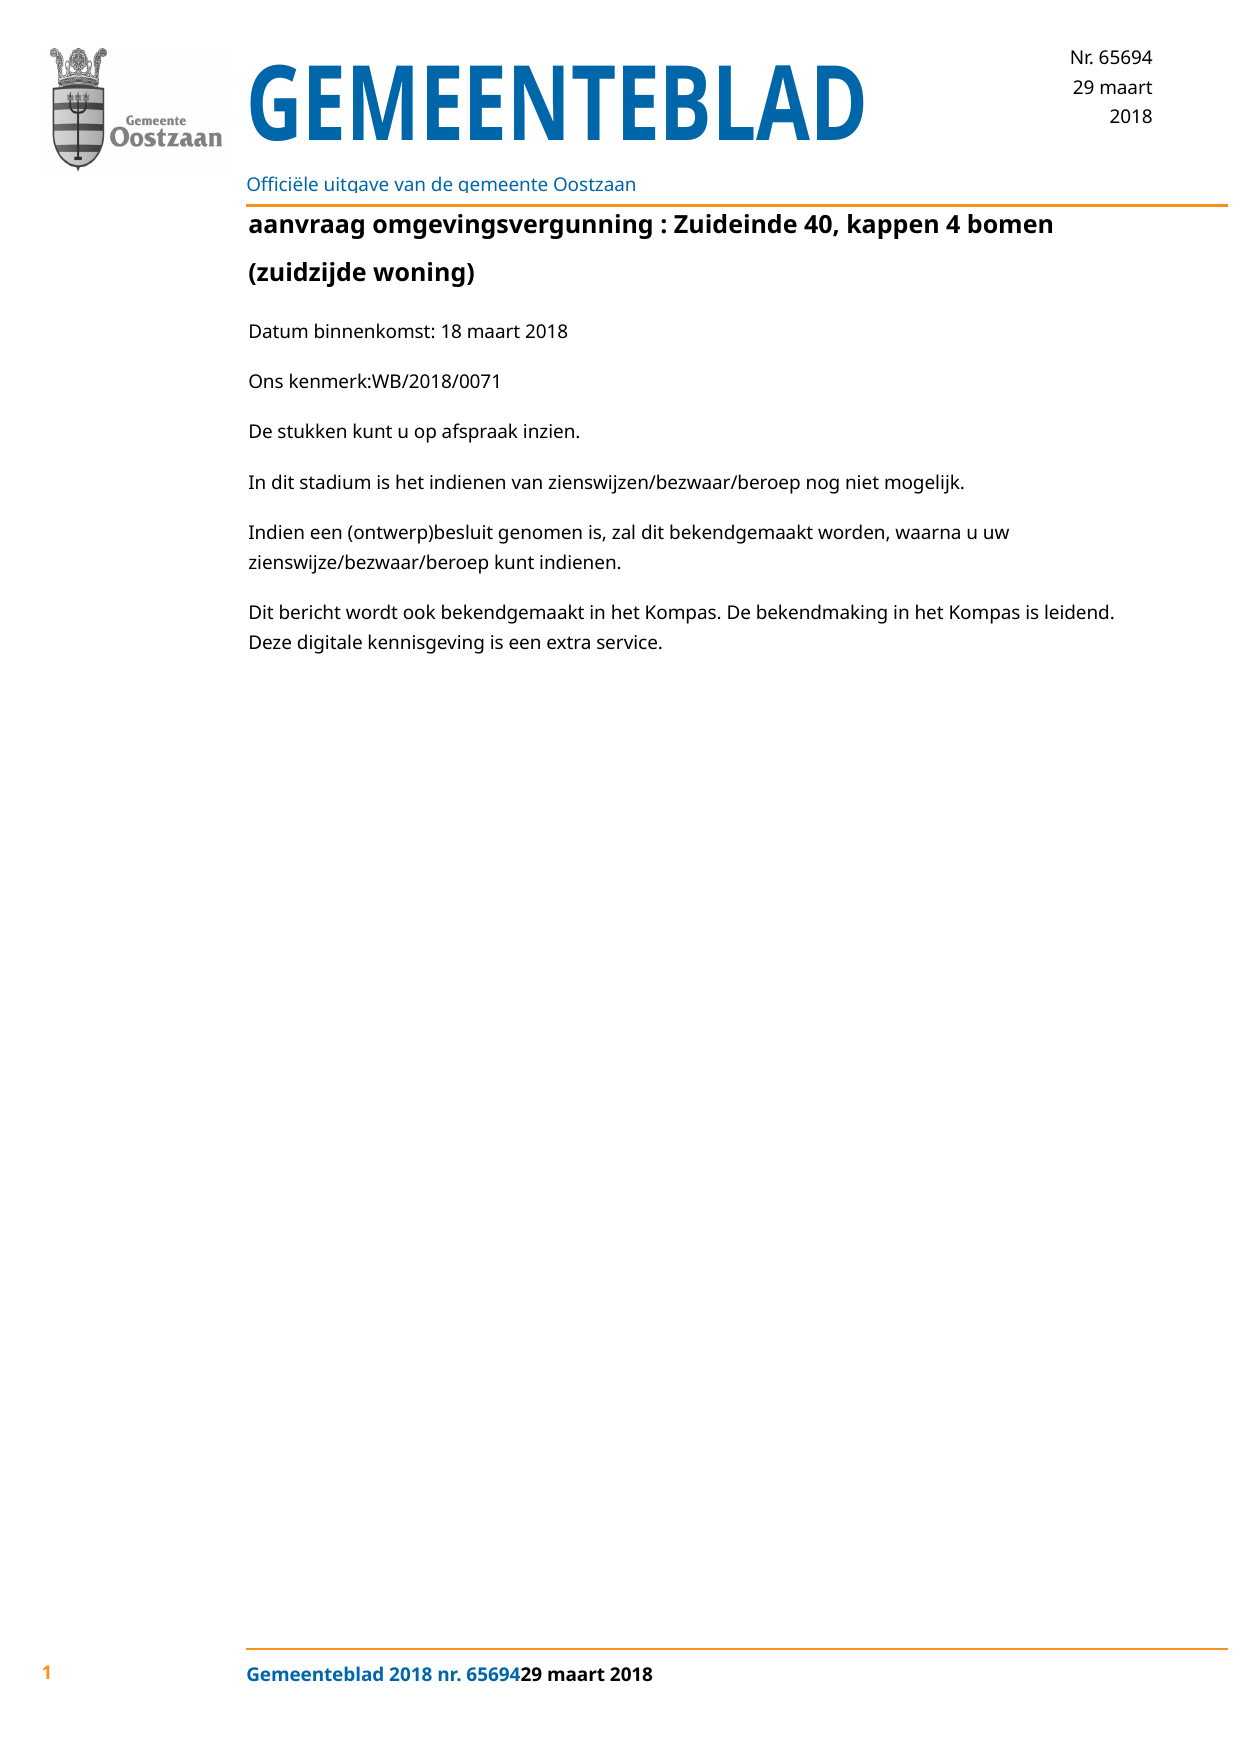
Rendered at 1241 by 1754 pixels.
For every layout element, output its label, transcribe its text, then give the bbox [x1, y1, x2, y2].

text In dit stadium is het indienen van zienswijzen/bezwaar/beroep nog niet mogelijk. [248, 469, 1152, 495]
text aanvraag omgevingsvergunning : Zuideinde 40, kappen 4 bomen (zuidzijde woning) [248, 207, 1152, 288]
text De stukken kunt u op afspraak inzien. [248, 419, 1152, 444]
text Datum binnenkomst: 18 maart 2018 [248, 318, 1152, 344]
text Indien een (ontwerp)besluit genomen is, zal dit bekendgemaakt worden, waarna u uw zienswijze/bezwaar/beroep kunt indienen. [248, 519, 1152, 575]
text Ons kenmerk:WB/2018/0071 [248, 368, 1152, 394]
text Dit bericht wordt ook bekendgemaakt in het Kompas. De bekendmaking in het Kompas is leidend. Deze digitale kennisgeving is een extra service. [248, 599, 1152, 655]
picture [41, 47, 231, 172]
